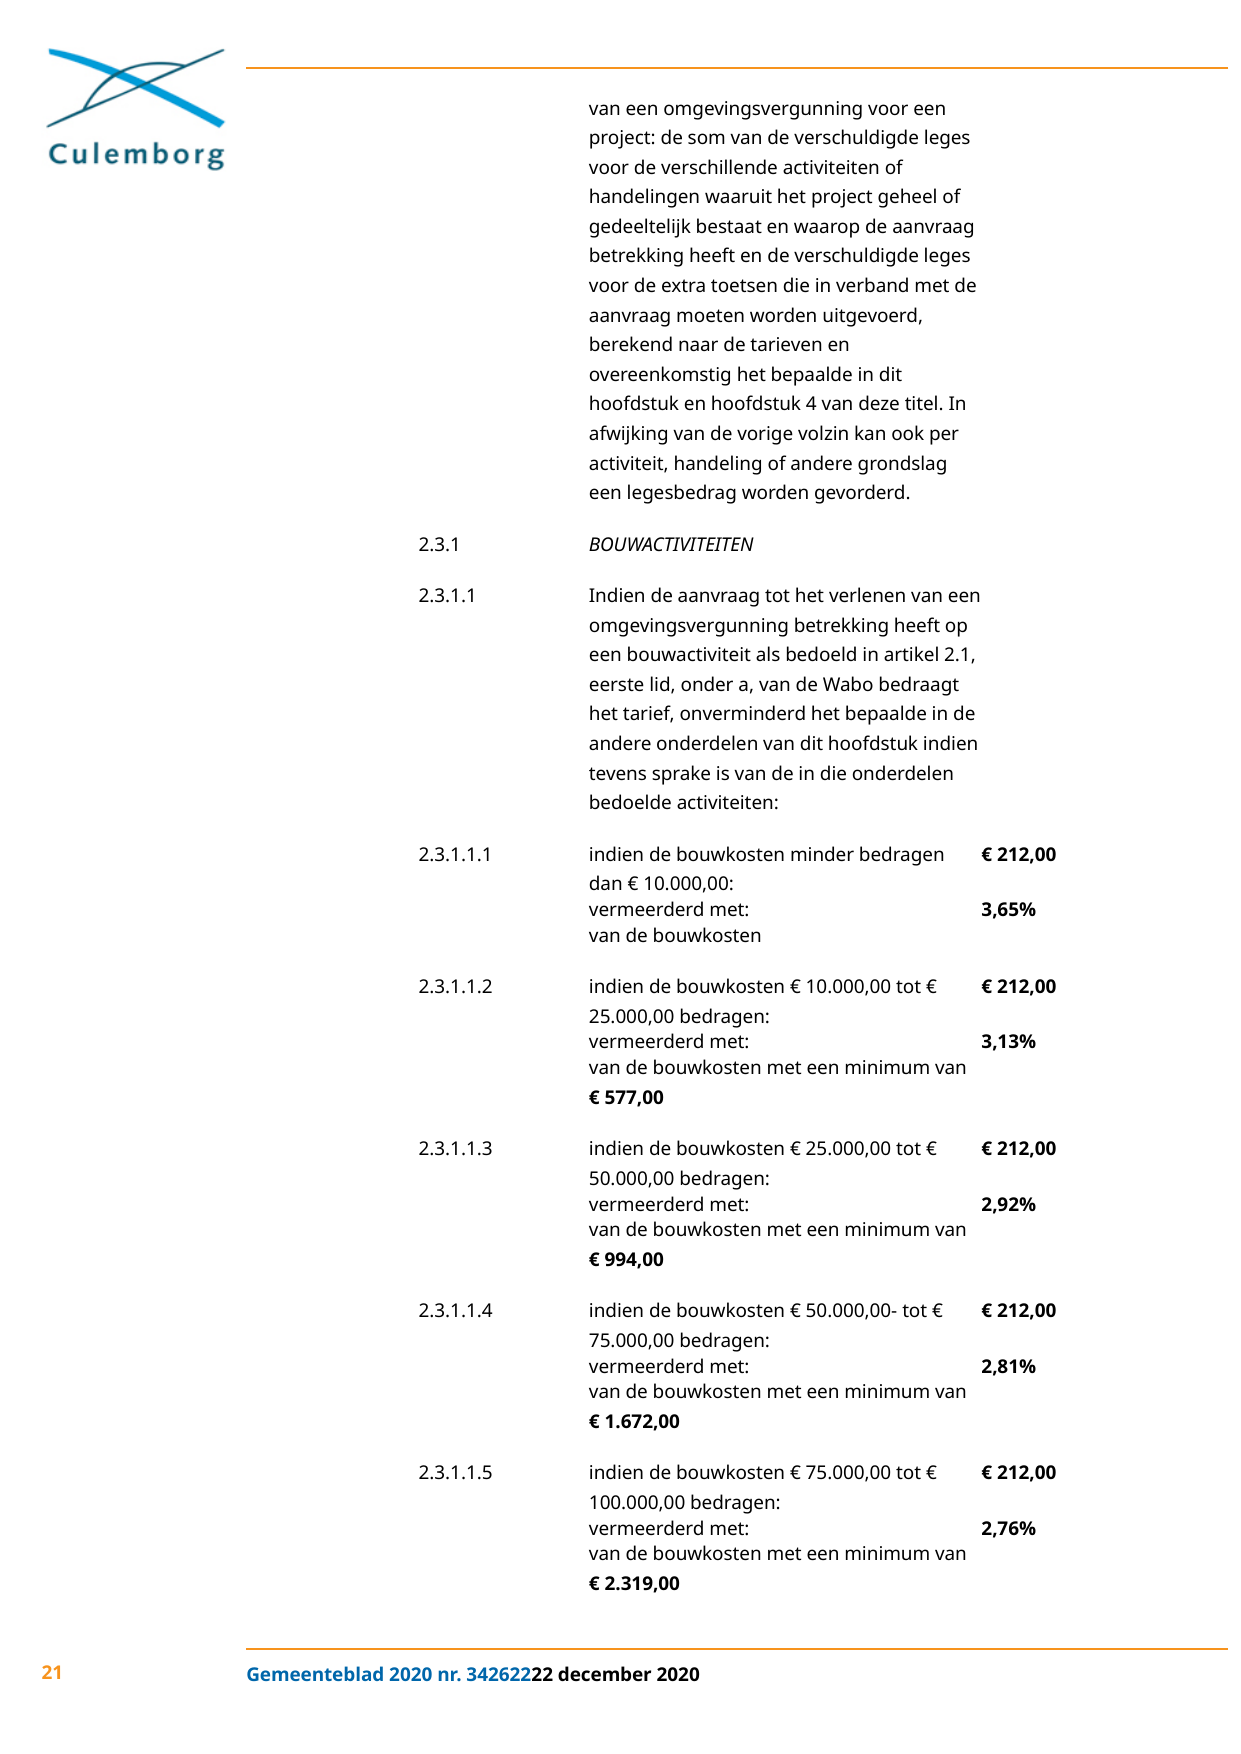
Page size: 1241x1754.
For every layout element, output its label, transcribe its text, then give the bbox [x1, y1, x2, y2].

table_cell 2.3.1 [418, 531, 589, 557]
table_cell [418, 815, 589, 841]
table_cell [248, 1434, 418, 1459]
table_cell vermeerderd met: [589, 1191, 981, 1216]
table_cell 2.3.1.1 [418, 582, 589, 815]
table_cell [981, 557, 1152, 582]
table_cell 3,65% [981, 896, 1152, 922]
table_cell [418, 948, 589, 973]
table_cell [418, 557, 589, 582]
table_cell 2,92% [981, 1191, 1152, 1216]
table_cell [589, 505, 981, 531]
table_cell indien de bouwkosten € 75.000,00 tot € 100.000,00 bedragen: [589, 1460, 981, 1515]
table_cell [418, 1191, 589, 1216]
table_cell [589, 815, 981, 841]
table_cell 2.3.1.1.2 [418, 973, 589, 1029]
table_cell [248, 973, 418, 1029]
table_cell [418, 1216, 589, 1272]
table_cell van de bouwkosten met een minimum van € 2.319,00 [589, 1541, 981, 1596]
table_cell € 212,00 [981, 841, 1152, 896]
table_cell van een omgevingsvergunning voor een project: de som van de verschuldigde leges voor de verschillende activiteiten of handelingen waaruit het project geheel of gedeeltelijk bestaat en waarop de aanvraag betrekking heeft en de verschuldigde leges voor de extra toetsen die in verband met de aanvraag moeten worden uitgevoerd, berekend naar de tarieven en overeenkomstig het bepaalde in dit hoofdstuk en hoofdstuk 4 van deze titel. In afwijking van de vorige volzin kan ook per activiteit, handeling of andere grondslag een legesbedrag worden gevorderd. [589, 95, 981, 505]
table_cell [248, 1135, 418, 1191]
table_cell [981, 95, 1152, 505]
table_cell [589, 948, 981, 973]
table_cell [981, 1110, 1152, 1135]
table_cell [248, 1110, 418, 1135]
table_cell [981, 1054, 1152, 1110]
table_cell € 212,00 [981, 1135, 1152, 1191]
table_cell [981, 531, 1152, 557]
table_cell [589, 1434, 981, 1459]
table_cell [248, 1029, 418, 1054]
table_cell [248, 582, 418, 815]
table_cell [248, 1298, 418, 1353]
table_cell [418, 1272, 589, 1297]
table_cell 2.3.1.1.4 [418, 1298, 589, 1353]
table_cell [418, 1379, 589, 1434]
table_cell [418, 1541, 589, 1596]
table_cell [248, 922, 418, 948]
table_cell vermeerderd met: [589, 1029, 981, 1054]
table_cell 2,81% [981, 1353, 1152, 1378]
table_cell [248, 531, 418, 557]
table_cell indien de bouwkosten € 50.000,00- tot € 75.000,00 bedragen: [589, 1298, 981, 1353]
table_cell [248, 896, 418, 922]
table_cell Indien de aanvraag tot het verlenen van een omgevingsvergunning betrekking heeft op een bouwactiviteit als bedoeld in artikel 2.1, eerste lid, onder a, van de Wabo bedraagt het tarief, onverminderd het bepaalde in de andere onderdelen van dit hoofdstuk indien tevens sprake is van de in die onderdelen bedoelde activiteiten: [589, 582, 981, 815]
table_cell € 212,00 [981, 1298, 1152, 1353]
table_cell [418, 896, 589, 922]
table_cell [248, 948, 418, 973]
table_cell [418, 1353, 589, 1378]
table_cell van de bouwkosten met een minimum van € 1.672,00 [589, 1379, 981, 1434]
table_cell 2.3.1.1.1 [418, 841, 589, 896]
picture [41, 47, 231, 172]
table_cell [248, 1216, 418, 1272]
table_cell [248, 95, 418, 505]
table_cell [981, 582, 1152, 815]
table_cell [589, 557, 981, 582]
table_cell [418, 1054, 589, 1110]
table_cell [248, 557, 418, 582]
table_cell [418, 1434, 589, 1459]
table_cell [981, 948, 1152, 973]
table_cell van de bouwkosten met een minimum van € 577,00 [589, 1054, 981, 1110]
table_cell 3,13% [981, 1029, 1152, 1054]
table_cell 2.3.1.1.3 [418, 1135, 589, 1191]
table_cell [248, 1353, 418, 1378]
table_cell vermeerderd met: [589, 896, 981, 922]
table_cell [418, 1029, 589, 1054]
table_cell [589, 1110, 981, 1135]
table_cell indien de bouwkosten minder bedragen dan € 10.000,00: [589, 841, 981, 896]
table_cell van de bouwkosten [589, 922, 981, 948]
table_cell [248, 1191, 418, 1216]
table_cell [981, 505, 1152, 531]
table_cell [981, 922, 1152, 948]
table_cell [981, 815, 1152, 841]
table_cell [248, 841, 418, 896]
table_cell 2,76% [981, 1515, 1152, 1541]
table_cell vermeerderd met: [589, 1515, 981, 1541]
table_cell [248, 1379, 418, 1434]
table_cell [418, 95, 589, 505]
table_cell € 212,00 [981, 973, 1152, 1029]
table_cell [418, 1110, 589, 1135]
table_cell van de bouwkosten met een minimum van € 994,00 [589, 1216, 981, 1272]
table_cell indien de bouwkosten € 25.000,00 tot € 50.000,00 bedragen: [589, 1135, 981, 1191]
table_cell [248, 1054, 418, 1110]
table_cell [418, 922, 589, 948]
table_cell indien de bouwkosten € 10.000,00 tot € 25.000,00 bedragen: [589, 973, 981, 1029]
table_cell [248, 815, 418, 841]
table_cell [981, 1216, 1152, 1272]
table_cell [981, 1272, 1152, 1297]
table_cell [248, 1272, 418, 1297]
table_cell [418, 1515, 589, 1541]
table_cell [248, 1460, 418, 1515]
table_cell vermeerderd met: [589, 1353, 981, 1378]
table_cell [981, 1434, 1152, 1459]
table_cell BOUWACTIVITEITEN [589, 531, 981, 557]
table_cell 2.3.1.1.5 [418, 1460, 589, 1515]
table_cell € 212,00 [981, 1460, 1152, 1515]
table_cell [248, 1515, 418, 1541]
table_cell [589, 1272, 981, 1297]
table_cell [248, 505, 418, 531]
table_cell [418, 505, 589, 531]
table_cell [248, 1541, 418, 1596]
table_cell [981, 1379, 1152, 1434]
table_cell [981, 1541, 1152, 1596]
